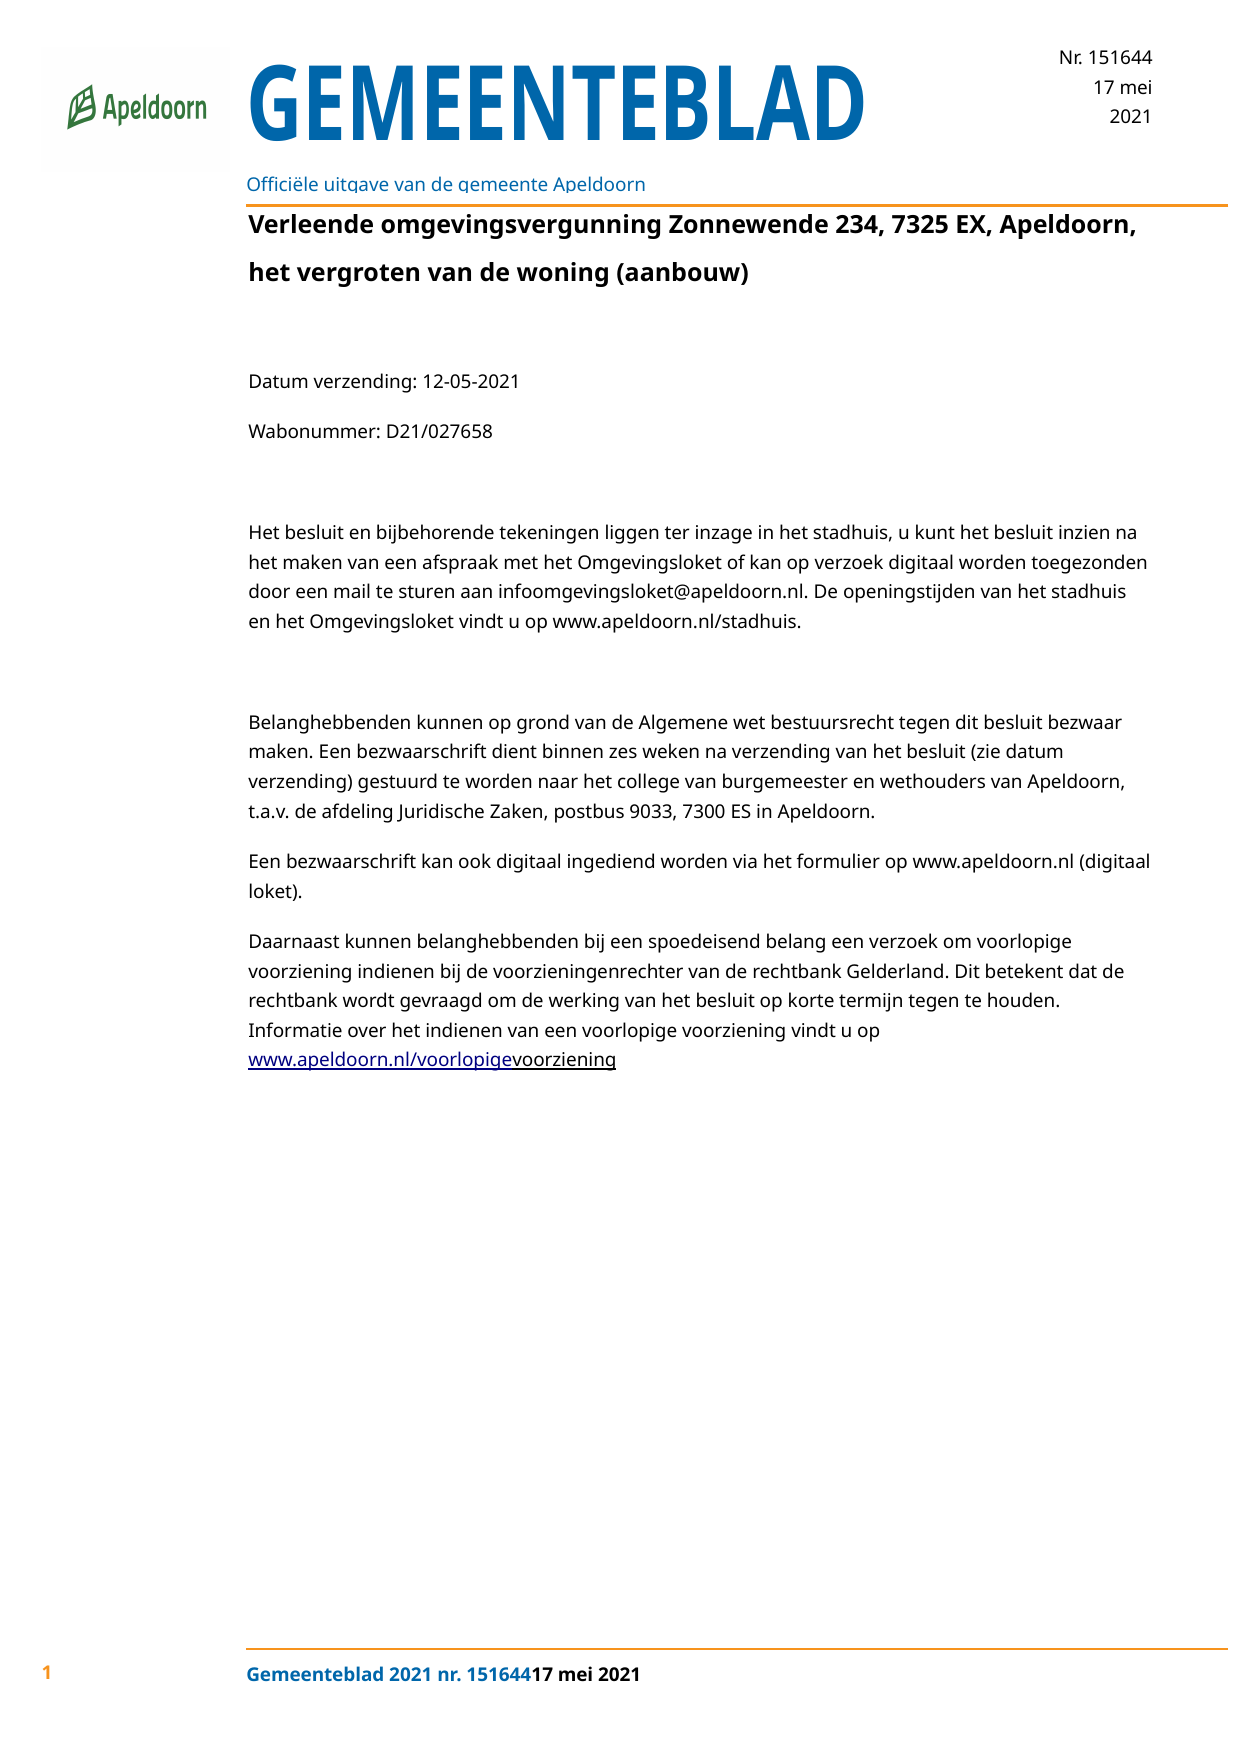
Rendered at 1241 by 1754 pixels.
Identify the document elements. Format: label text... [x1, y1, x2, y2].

text Belanghebbenden kunnen op grond van de Algemene wet bestuursrecht tegen dit besluit bezwaar maken. Een bezwaarschrift dient binnen zes weken na verzending van het besluit (zie datum verzending) gestuurd te worden naar het college van burgemeester en wethouders van Apeldoorn, t.a.v. de afdeling Juridische Zaken, postbus 9033, 7300 ES in Apeldoorn. [248, 709, 1152, 824]
text Datum verzending: 12-05-2021 [248, 368, 1152, 394]
text Een bezwaarschrift kan ook digitaal ingediend worden via het formulier op www.apeldoorn.nl (digitaal loket). [248, 848, 1152, 904]
text Daarnaast kunnen belanghebbenden bij een spoedeisend belang een verzoek om voorlopige voorziening indienen bij de voorzieningenrechter van de rechtbank Gelderland. Dit betekent dat de rechtbank wordt gevraagd om de werking van het besluit op korte termijn tegen te houden. Informatie over het indienen van een voorlopige voorziening vindt u op www.apeldoorn.nl/voorlopigevoorziening [248, 928, 1152, 1072]
picture [41, 47, 231, 172]
text Het besluit en bijbehorende tekeningen liggen ter inzage in het stadhuis, u kunt het besluit inzien na het maken van een afspraak met het Omgevingsloket of kan op verzoek digitaal worden toegezonden door een mail te sturen aan infoomgevingsloket@apeldoorn.nl. De openingstijden van het stadhuis en het Omgevingsloket vindt u op www.apeldoorn.nl/stadhuis. [248, 519, 1152, 634]
text Wabonummer: D21/027658 [248, 419, 1152, 444]
text Verleende omgevingsvergunning Zonnewende 234, 7325 EX, Apeldoorn, het vergroten van de woning (aanbouw) [248, 207, 1152, 288]
